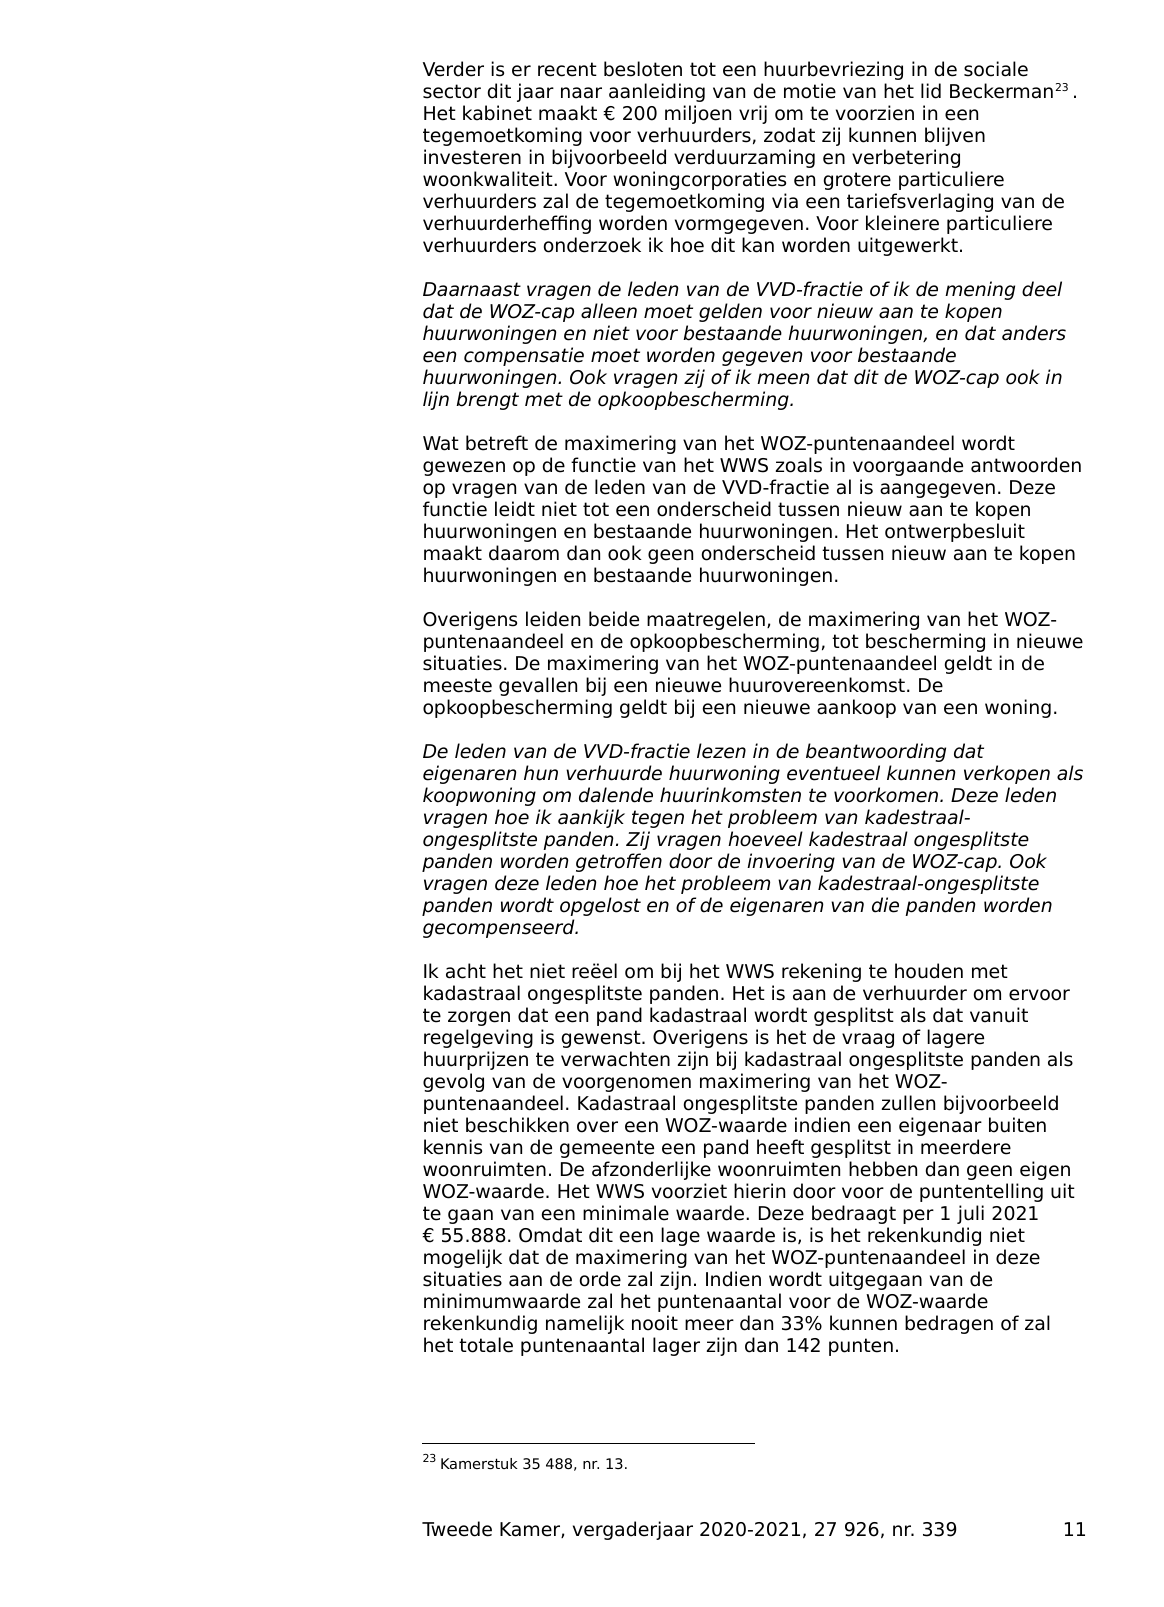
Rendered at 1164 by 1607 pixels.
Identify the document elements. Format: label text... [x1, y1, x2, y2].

text De leden van de VVD-fractie lezen in de beantwoording dat eigenaren hun verhuurde huurwoning eventueel kunnen verkopen als koopwoning om dalende huurinkomsten te voorkomen. Deze leden vragen hoe ik aankijk tegen het probleem van kadestraal-ongesplitste panden. Zij vragen hoeveel kadestraal ongesplitste panden worden getroffen door de invoering van de WOZ-cap. Ook vragen deze leden hoe het probleem van kadestraal-ongesplitste panden wordt opgelost en of de eigenaren van die panden worden gecompenseerd. [422, 741, 1087, 939]
text Wat betreft de maximering van het WOZ-puntenaandeel wordt gewezen op de functie van het WWS zoals in voorgaande antwoorden op vragen van de leden van de VVD-fractie al is aangegeven. Deze functie leidt niet tot een onderscheid tussen nieuw aan te kopen huurwoningen en bestaande huurwoningen. Het ontwerpbesluit maakt daarom dan ook geen onderscheid tussen nieuw aan te kopen huurwoningen en bestaande huurwoningen. [422, 433, 1087, 587]
text Kamerstuk 35 488, nr. 13. [422, 1452, 1087, 1474]
text Overigens leiden beide maatregelen, de maximering van het WOZ-puntenaandeel en de opkoopbescherming, tot bescherming in nieuwe situaties. De maximering van het WOZ-puntenaandeel geldt in de meeste gevallen bij een nieuwe huurovereenkomst. De opkoopbescherming geldt bij een nieuwe aankoop van een woning. [422, 609, 1087, 719]
text Daarnaast vragen de leden van de VVD-fractie of ik de mening deel dat de WOZ-cap alleen moet gelden voor nieuw aan te kopen huurwoningen en niet voor bestaande huurwoningen, en dat anders een compensatie moet worden gegeven voor bestaande huurwoningen. Ook vragen zij of ik meen dat dit de WOZ-cap ook in lijn brengt met de opkoopbescherming. [422, 279, 1087, 411]
text Ik acht het niet reëel om bij het WWS rekening te houden met kadastraal ongesplitste panden. Het is aan de verhuurder om ervoor te zorgen dat een pand kadastraal wordt gesplitst als dat vanuit regelgeving is gewenst. Overigens is het de vraag of lagere huurprijzen te verwachten zijn bij kadastraal ongesplitste panden als gevolg van de voorgenomen maximering van het WOZ-puntenaandeel. Kadastraal ongesplitste panden zullen bijvoorbeeld niet beschikken over een WOZ-waarde indien een eigenaar buiten kennis van de gemeente een pand heeft gesplitst in meerdere woonruimten. De afzonderlijke woonruimten hebben dan geen eigen WOZ-waarde. Het WWS voorziet hierin door voor de puntentelling uit te gaan van een minimale waarde. Deze bedraagt per 1 juli 2021 € 55.888. Omdat dit een lage waarde is, is het rekenkundig niet mogelijk dat de maximering van het WOZ-puntenaandeel in deze situaties aan de orde zal zijn. Indien wordt uitgegaan van de minimumwaarde zal het puntenaantal voor de WOZ-waarde rekenkundig namelijk nooit meer dan 33% kunnen bedragen of zal het totale puntenaantal lager zijn dan 142 punten. [422, 961, 1087, 1357]
text Verder is er recent besloten tot een huurbevriezing in de sociale sector dit jaar naar aanleiding van de motie van het lid Beckerman. Het kabinet maakt € 200 miljoen vrij om te voorzien in een tegemoetkoming voor verhuurders, zodat zij kunnen blijven investeren in bijvoorbeeld verduurzaming en verbetering woonkwaliteit. Voor woningcorporaties en grotere particuliere verhuurders zal de tegemoetkoming via een tariefsverlaging van de verhuurderheffing worden vormgegeven. Voor kleinere particuliere verhuurders onderzoek ik hoe dit kan worden uitgewerkt. [422, 59, 1087, 257]
